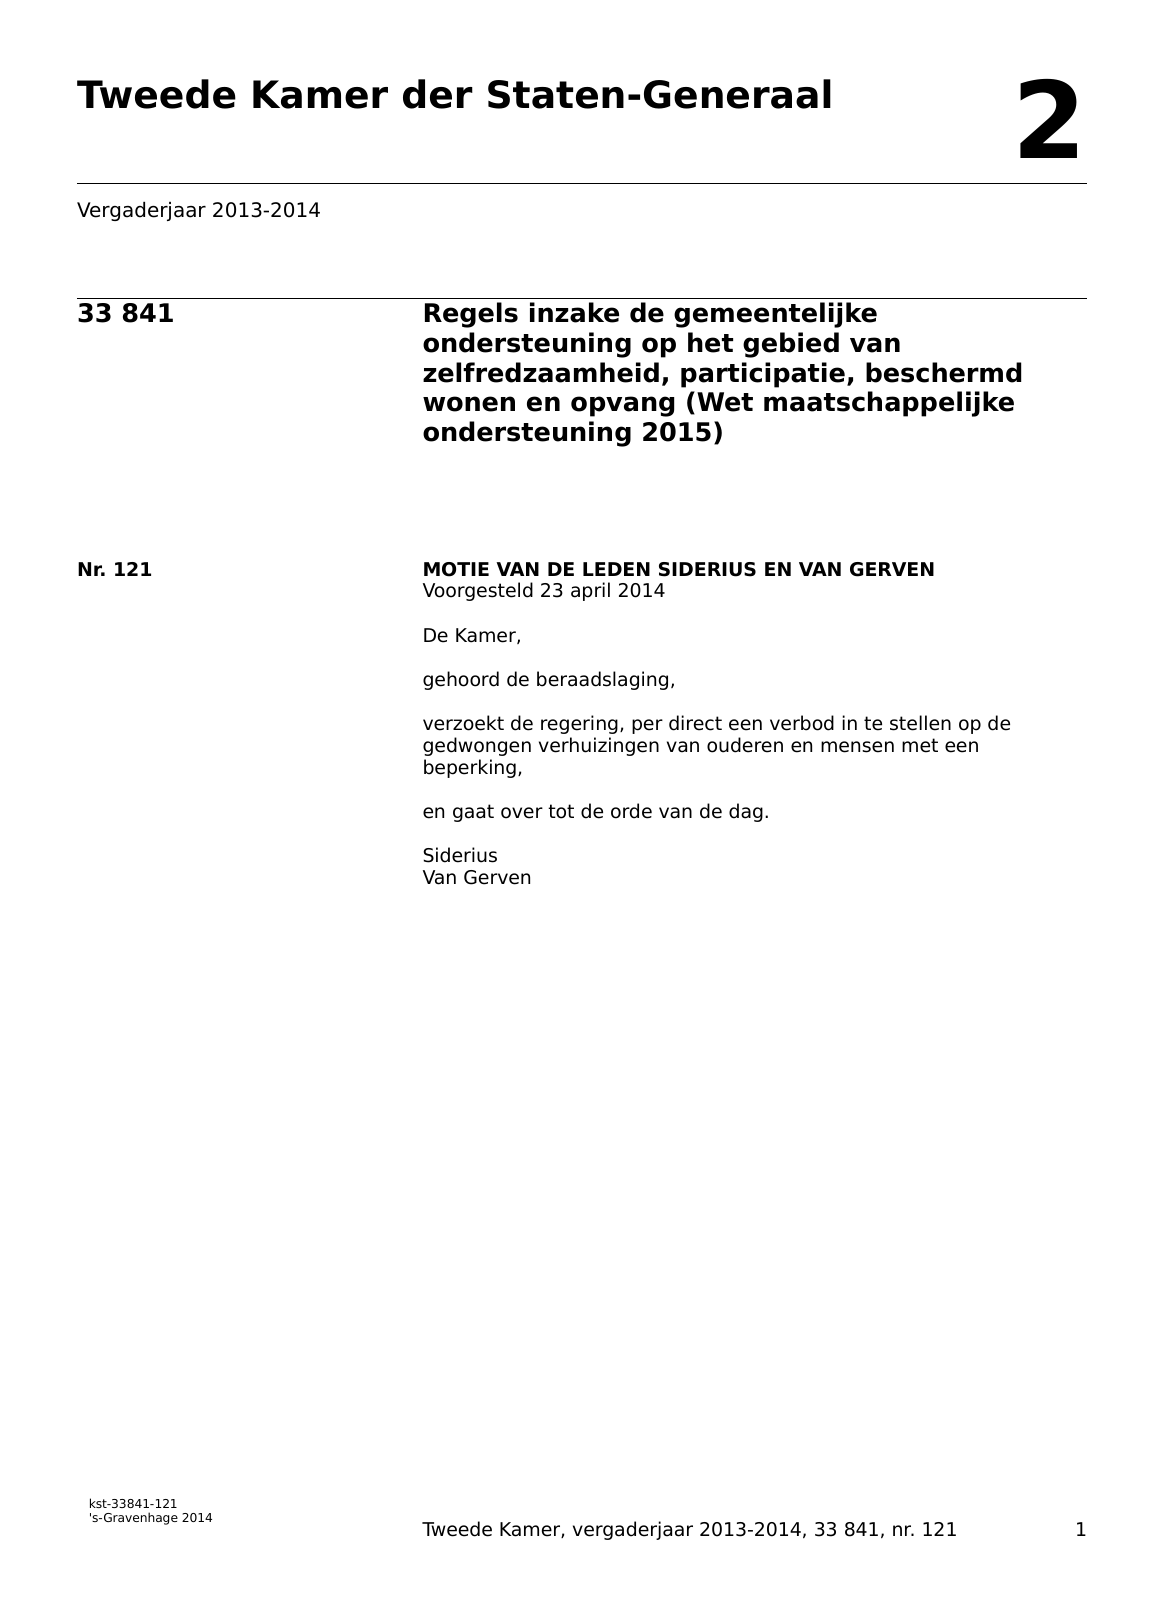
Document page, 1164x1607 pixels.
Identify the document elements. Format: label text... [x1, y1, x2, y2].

text Siderius [422, 845, 1087, 867]
text en gaat over tot de orde van de dag. [422, 801, 1087, 823]
subtitle Nr. 121 MOTIE VAN DE LEDEN SIDERIUS EN VAN GERVEN [77, 558, 1087, 580]
text Voorgesteld 23 april 2014 [422, 580, 1087, 602]
subtitle 33 841 Regels inzake de gemeentelijke ondersteuning op het gebied van zelfredzaamheid, participatie, beschermd wonen en opvang (Wet maatschappelijke ondersteuning 2015) [77, 299, 1087, 447]
table_header Tweede Kamer der Staten-Generaal [77, 59, 886, 183]
text Van Gerven [422, 867, 1087, 889]
text De Kamer, [422, 624, 1087, 647]
text kst-33841-121 [88, 1497, 323, 1511]
text gehoord de beraadslaging, [422, 669, 1087, 691]
table_header 2 [886, 59, 1087, 183]
text verzoekt de regering, per direct een verbod in te stellen op de gedwongen verhuizingen van ouderen en mensen met een beperking, [422, 713, 1087, 779]
table_cell Vergaderjaar 2013-2014 [77, 184, 1087, 298]
text 's-Gravenhage 2014 [88, 1511, 323, 1525]
